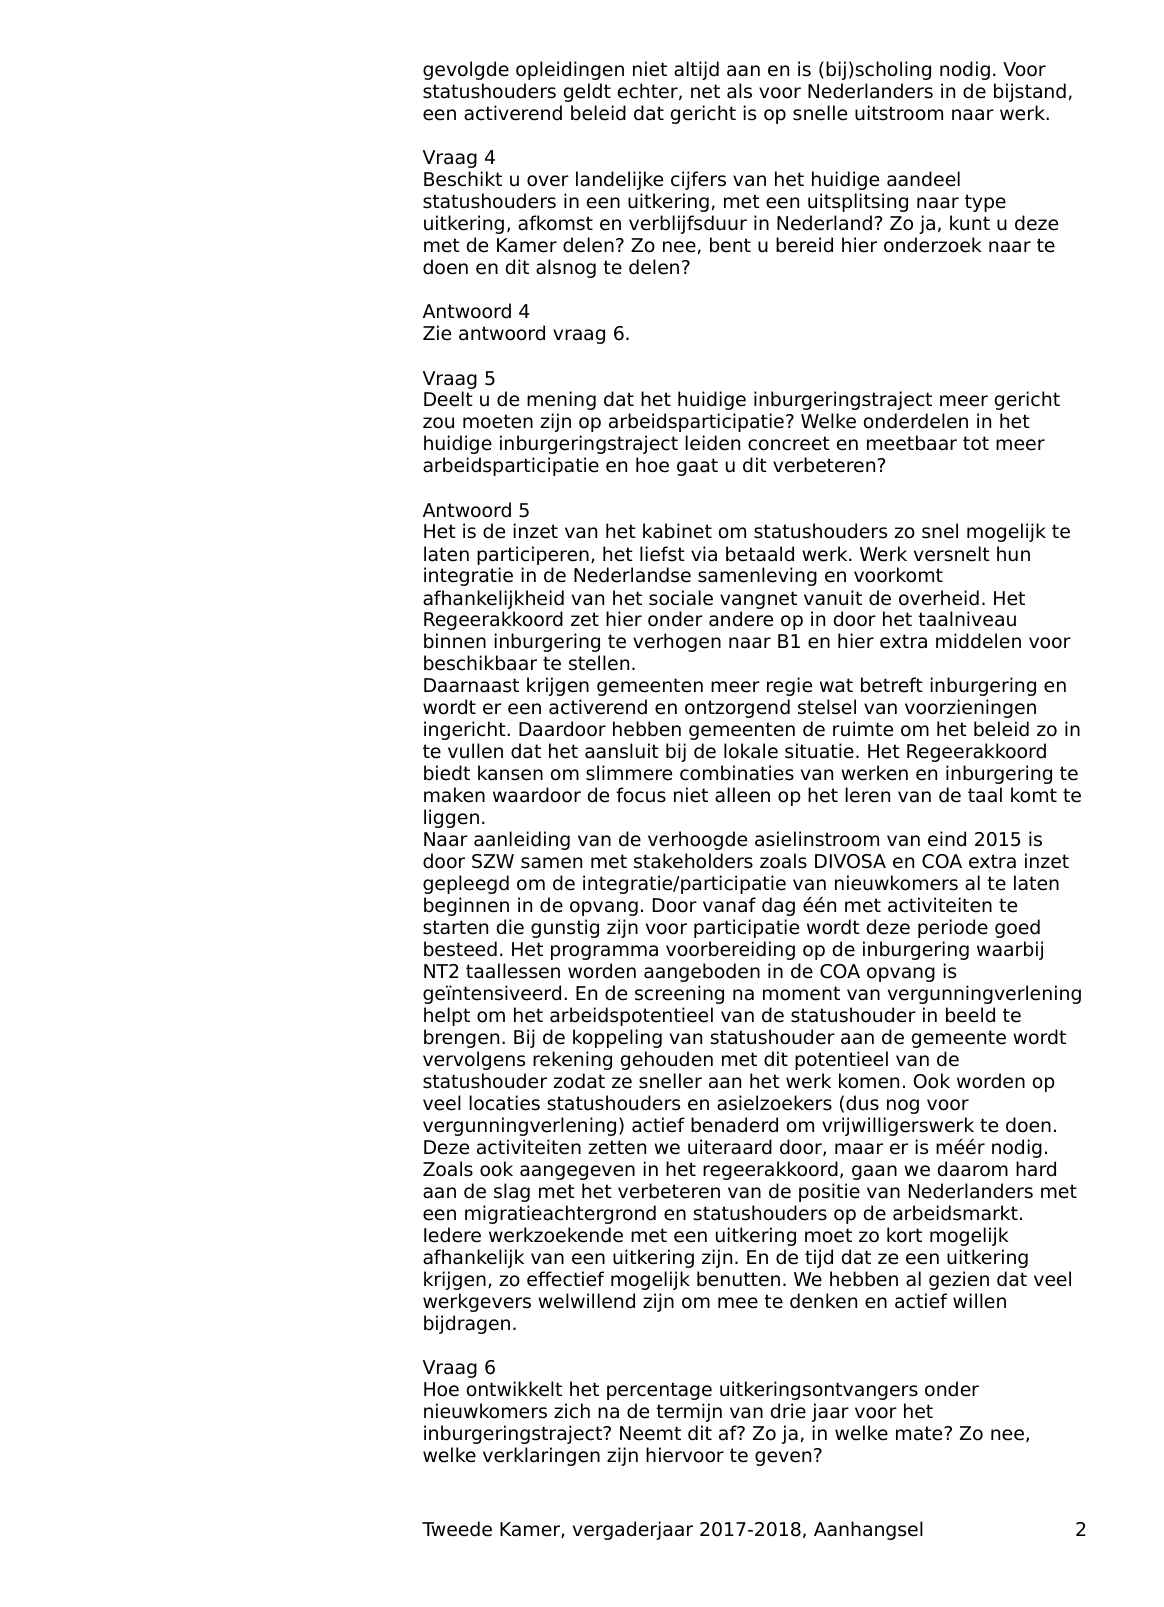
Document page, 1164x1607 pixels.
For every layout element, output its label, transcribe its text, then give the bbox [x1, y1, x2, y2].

text Daarnaast krijgen gemeenten meer regie wat betreft inburgering en wordt er een activerend en ontzorgend stelsel van voorzieningen ingericht. Daardoor hebben gemeenten de ruimte om het beleid zo in te vullen dat het aansluit bij de lokale situatie. Het Regeerakkoord biedt kansen om slimmere combinaties van werken en inburgering te maken waardoor de focus niet alleen op het leren van de taal komt te liggen. [422, 675, 1087, 829]
text Vraag 6 [422, 1357, 1087, 1379]
text Antwoord 4 [422, 301, 1087, 323]
text Vraag 5 [422, 367, 1087, 389]
text Deze activiteiten zetten we uiteraard door, maar er is méér nodig. Zoals ook aangegeven in het regeerakkoord, gaan we daarom hard aan de slag met het verbeteren van de positie van Nederlanders met een migratieachtergrond en statushouders op de arbeidsmarkt. Iedere werkzoekende met een uitkering moet zo kort mogelijk afhankelijk van een uitkering zijn. En de tijd dat ze een uitkering krijgen, zo effectief mogelijk benutten. We hebben al gezien dat veel werkgevers welwillend zijn om mee te denken en actief willen bijdragen. [422, 1137, 1087, 1335]
text Hoe ontwikkelt het percentage uitkeringsontvangers onder nieuwkomers zich na de termijn van drie jaar voor het inburgeringstraject? Neemt dit af? Zo ja, in welke mate? Zo nee, welke verklaringen zijn hiervoor te geven? [422, 1379, 1087, 1467]
text Naar aanleiding van de verhoogde asielinstroom van eind 2015 is door SZW samen met stakeholders zoals DIVOSA en COA extra inzet gepleegd om de integratie/participatie van nieuwkomers al te laten beginnen in de opvang. Door vanaf dag één met activiteiten te starten die gunstig zijn voor participatie wordt deze periode goed besteed. Het programma voorbereiding op de inburgering waarbij NT2 taallessen worden aangeboden in de COA opvang is geïntensiveerd. En de screening na moment van vergunningverlening helpt om het arbeidspotentieel van de statushouder in beeld te brengen. Bij de koppeling van statushouder aan de gemeente wordt vervolgens rekening gehouden met dit potentieel van de statushouder zodat ze sneller aan het werk komen. Ook worden op veel locaties statushouders en asielzoekers (dus nog voor vergunningverlening) actief benaderd om vrijwilligerswerk te doen. [422, 829, 1087, 1137]
text Zie antwoord vraag 6. [422, 323, 1087, 345]
text Vraag 4 [422, 147, 1087, 169]
text gevolgde opleidingen niet altijd aan en is (bij)scholing nodig. Voor statushouders geldt echter, net als voor Nederlanders in de bijstand, een activerend beleid dat gericht is op snelle uitstroom naar werk. [422, 59, 1087, 125]
text Beschikt u over landelijke cijfers van het huidige aandeel statushouders in een uitkering, met een uitsplitsing naar type uitkering, afkomst en verblijfsduur in Nederland? Zo ja, kunt u deze met de Kamer delen? Zo nee, bent u bereid hier onderzoek naar te doen en dit alsnog te delen? [422, 169, 1087, 279]
text Het is de inzet van het kabinet om statushouders zo snel mogelijk te laten participeren, het liefst via betaald werk. Werk versnelt hun integratie in de Nederlandse samenleving en voorkomt afhankelijkheid van het sociale vangnet vanuit de overheid. Het Regeerakkoord zet hier onder andere op in door het taalniveau binnen inburgering te verhogen naar B1 en hier extra middelen voor beschikbaar te stellen. [422, 521, 1087, 675]
text Deelt u de mening dat het huidige inburgeringstraject meer gericht zou moeten zijn op arbeidsparticipatie? Welke onderdelen in het huidige inburgeringstraject leiden concreet en meetbaar tot meer arbeidsparticipatie en hoe gaat u dit verbeteren? [422, 389, 1087, 477]
text Antwoord 5 [422, 499, 1087, 521]
